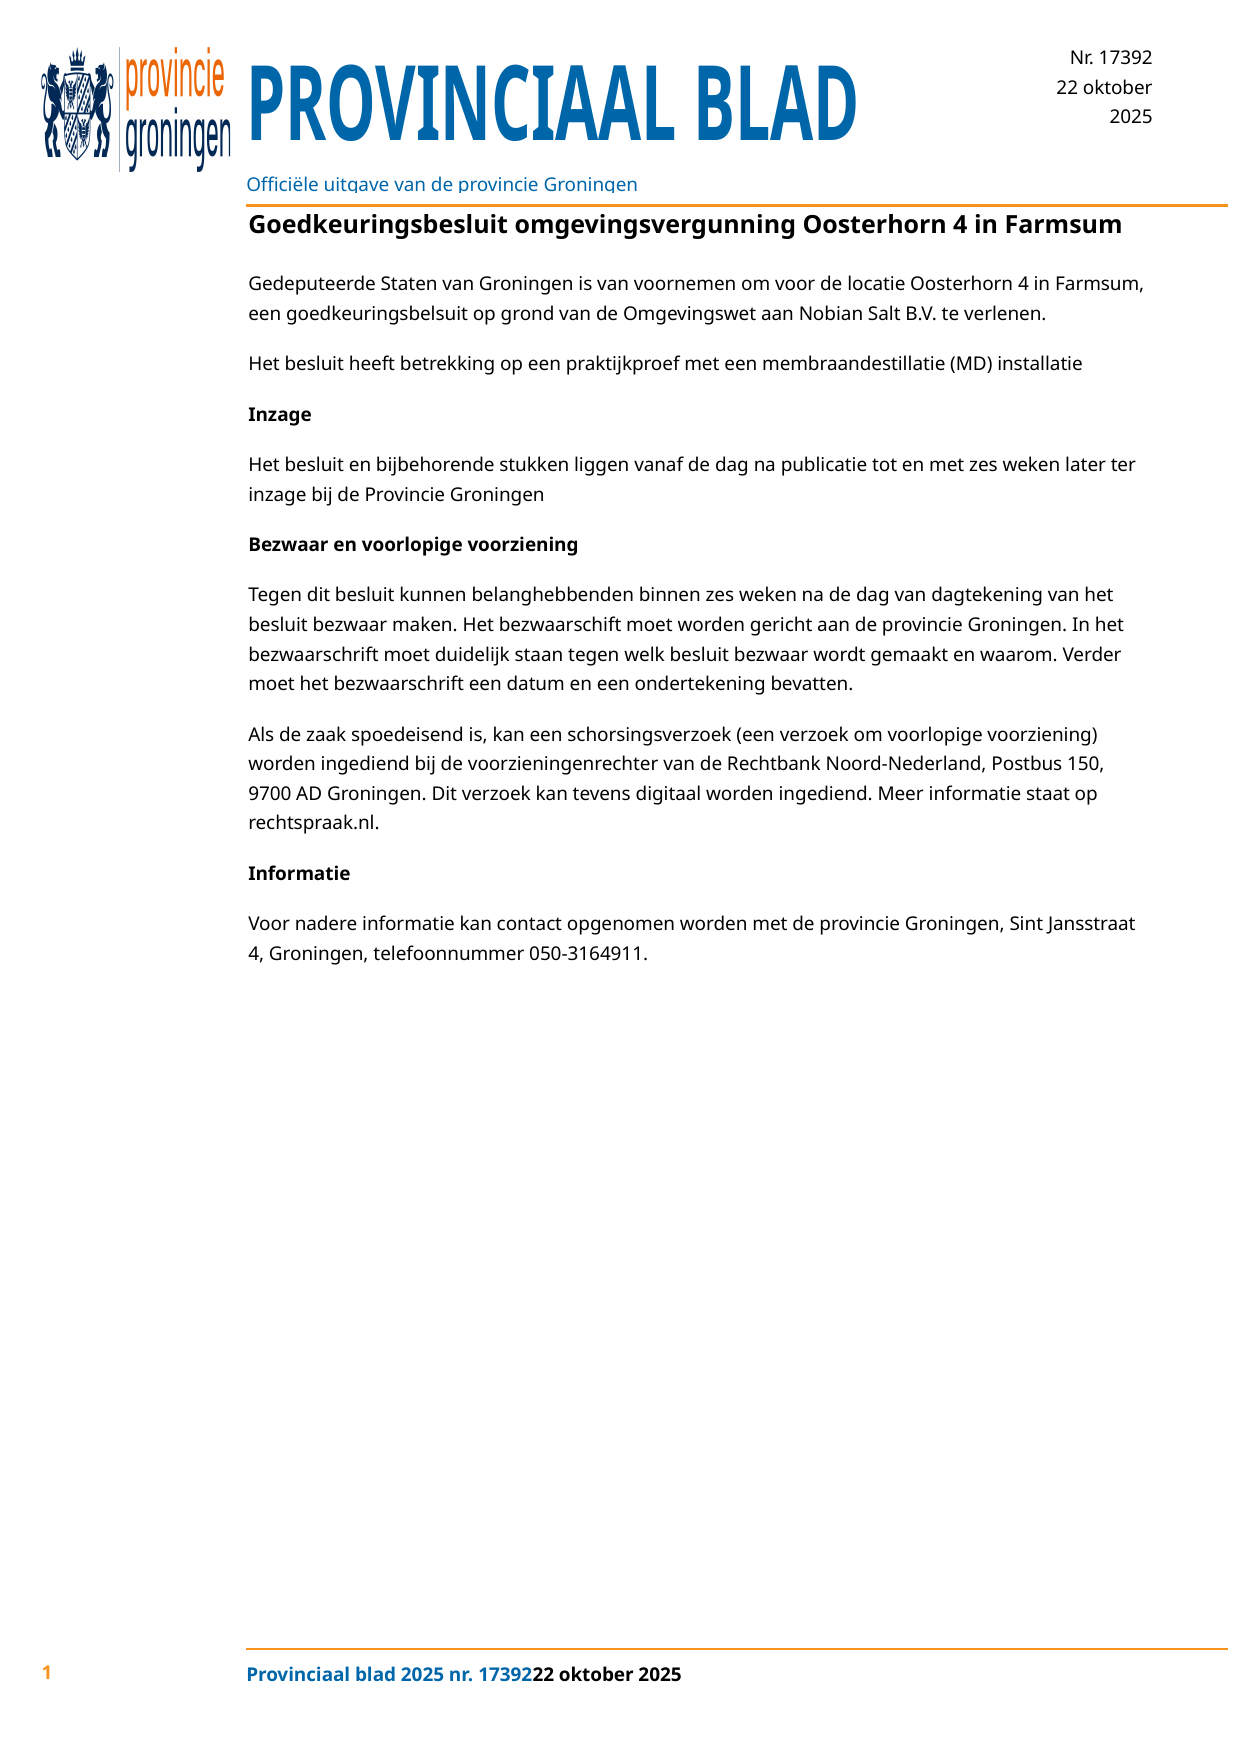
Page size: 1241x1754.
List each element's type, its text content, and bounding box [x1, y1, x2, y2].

text Het besluit heeft betrekking op een praktijkproef met een membraandestillatie (MD) installatie [248, 350, 1152, 376]
text Voor nadere informatie kan contact opgenomen worden met de provincie Groningen, Sint Jansstraat 4, Groningen, telefoonnummer 050-3164911. [248, 910, 1152, 966]
text Informatie [248, 860, 1152, 886]
text Bezwaar en voorlopige voorziening [248, 531, 1152, 557]
text Goedkeuringsbesluit omgevingsvergunning Oosterhorn 4 in Farmsum [248, 207, 1152, 241]
text Tegen dit besluit kunnen belanghebbenden binnen zes weken na de dag van dagtekening van het besluit bezwaar maken. Het bezwaarschift moet worden gericht aan de provincie Groningen. In het bezwaarschrift moet duidelijk staan tegen welk besluit bezwaar wordt gemaakt en waarom. Verder moet het bezwaarschrift een datum en een ondertekening bevatten. [248, 582, 1152, 696]
text Het besluit en bijbehorende stukken liggen vanaf de dag na publicatie tot en met zes weken later ter inzage bij de Provincie Groningen [248, 451, 1152, 506]
text Als de zaak spoedeisend is, kan een schorsingsverzoek (een verzoek om voorlopige voorziening) worden ingediend bij de voorzieningenrechter van de Rechtbank Noord-Nederland, Postbus 150, 9700 AD Groningen. Dit verzoek kan tevens digitaal worden ingediend. Meer informatie staat op rechtspraak.nl. [248, 721, 1152, 835]
text Gedeputeerde Staten van Groningen is van voornemen om voor de locatie Oosterhorn 4 in Farmsum, een goedkeuringsbelsuit op grond van de Omgevingswet aan Nobian Salt B.V. te verlenen. [248, 270, 1152, 326]
picture [41, 47, 231, 172]
text Inzage [248, 401, 1152, 426]
